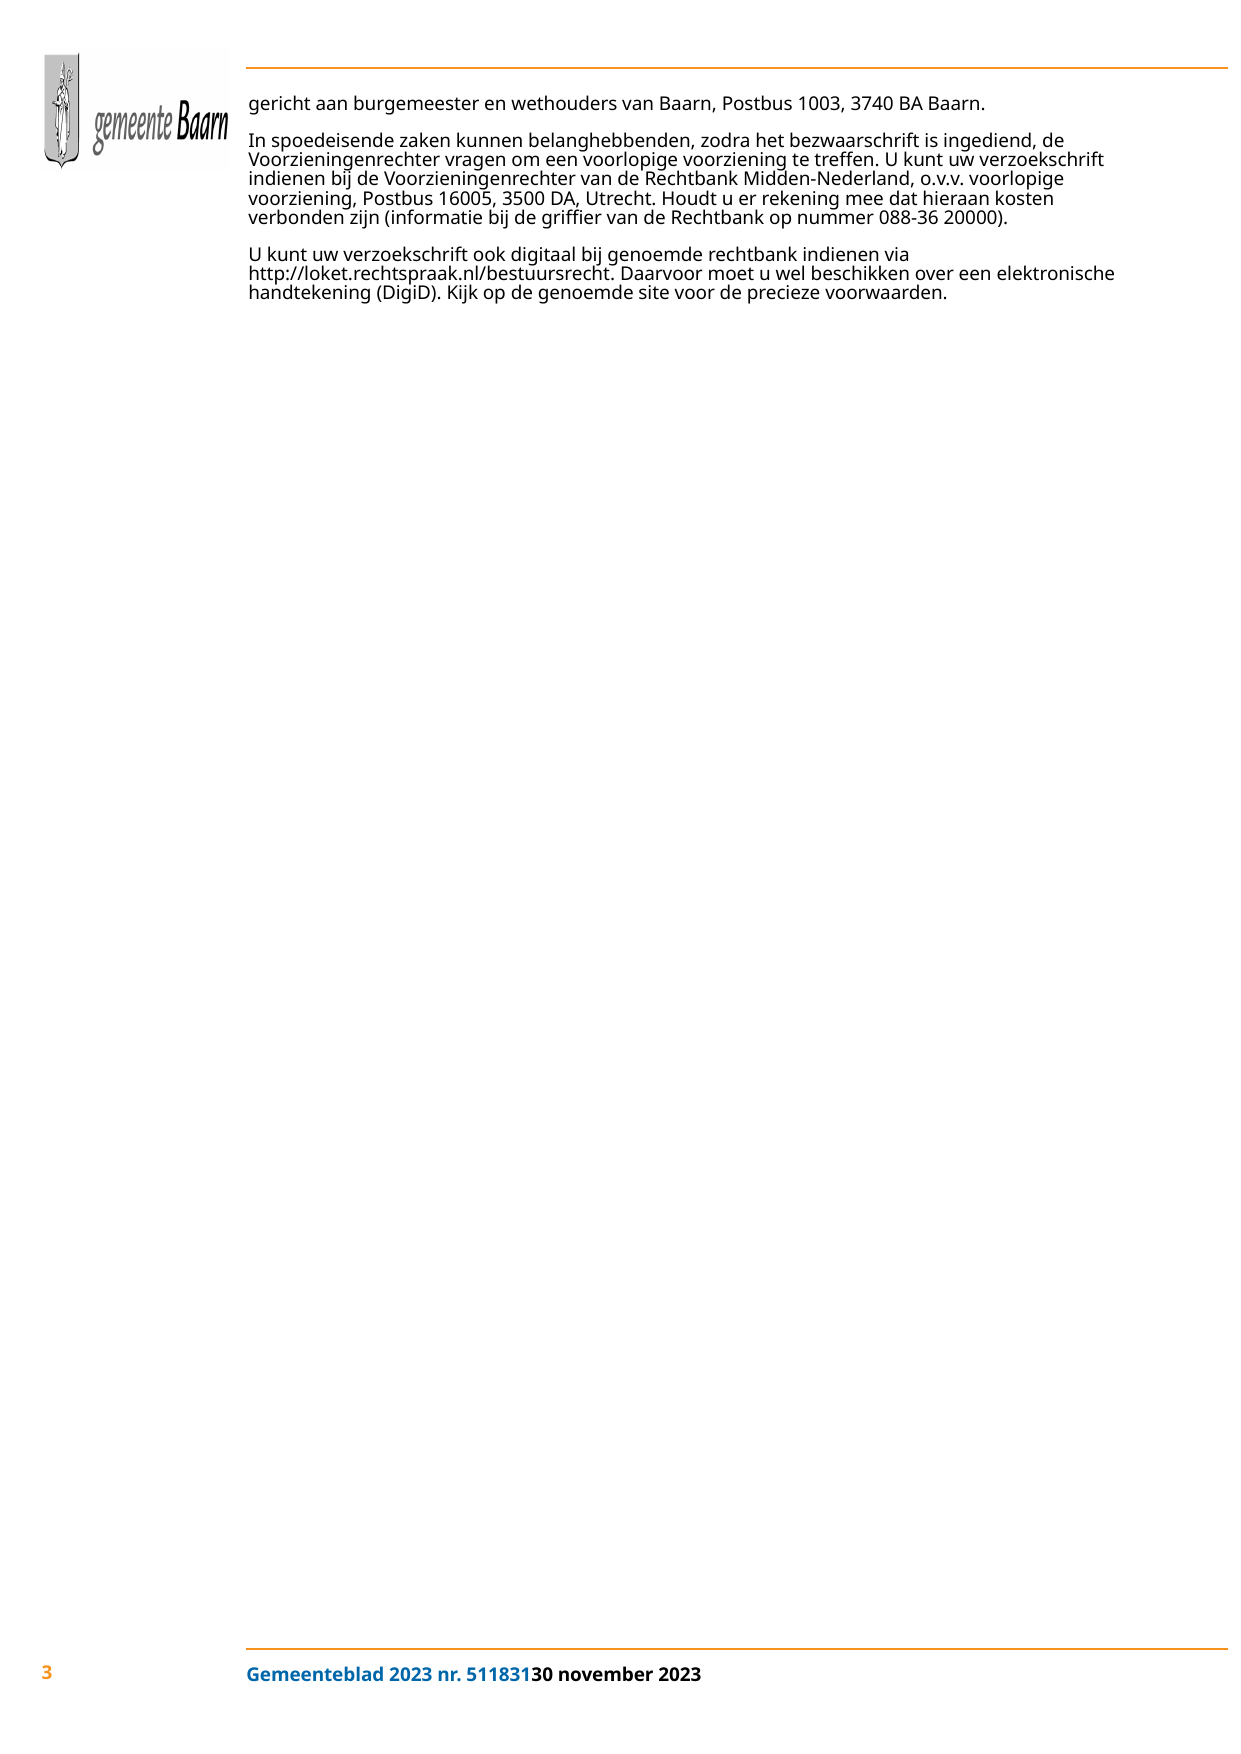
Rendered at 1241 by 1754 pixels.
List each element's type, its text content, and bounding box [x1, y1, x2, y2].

text In spoedeisende zaken kunnen belanghebbenden, zodra het bezwaarschrift is ingediend, de Voorzieningenrechter vragen om een voorlopige voorziening te treffen. U kunt uw verzoekschrift indienen bij de Voorzieningenrechter van de Rechtbank Midden-Nederland, o.v.v. voorlopige voorziening, Postbus 16005, 3500 DA, Utrecht. Houdt u er rekening mee dat hieraan kosten verbonden zijn (informatie bij de griffier van de Rechtbank op nummer 088-36 20000). [248, 132, 1152, 228]
picture [41, 47, 231, 172]
text U kunt uw verzoekschrift ook digitaal bij genoemde rechtbank indienen via http://loket.rechtspraak.nl/bestuursrecht. Daarvoor moet u wel beschikken over een elektronische handtekening (DigiD). Kijk op de genoemde site voor de precieze voorwaarden. [248, 246, 1152, 304]
text gericht aan burgemeester en wethouders van Baarn, Postbus 1003, 3740 BA Baarn. [248, 95, 1152, 114]
